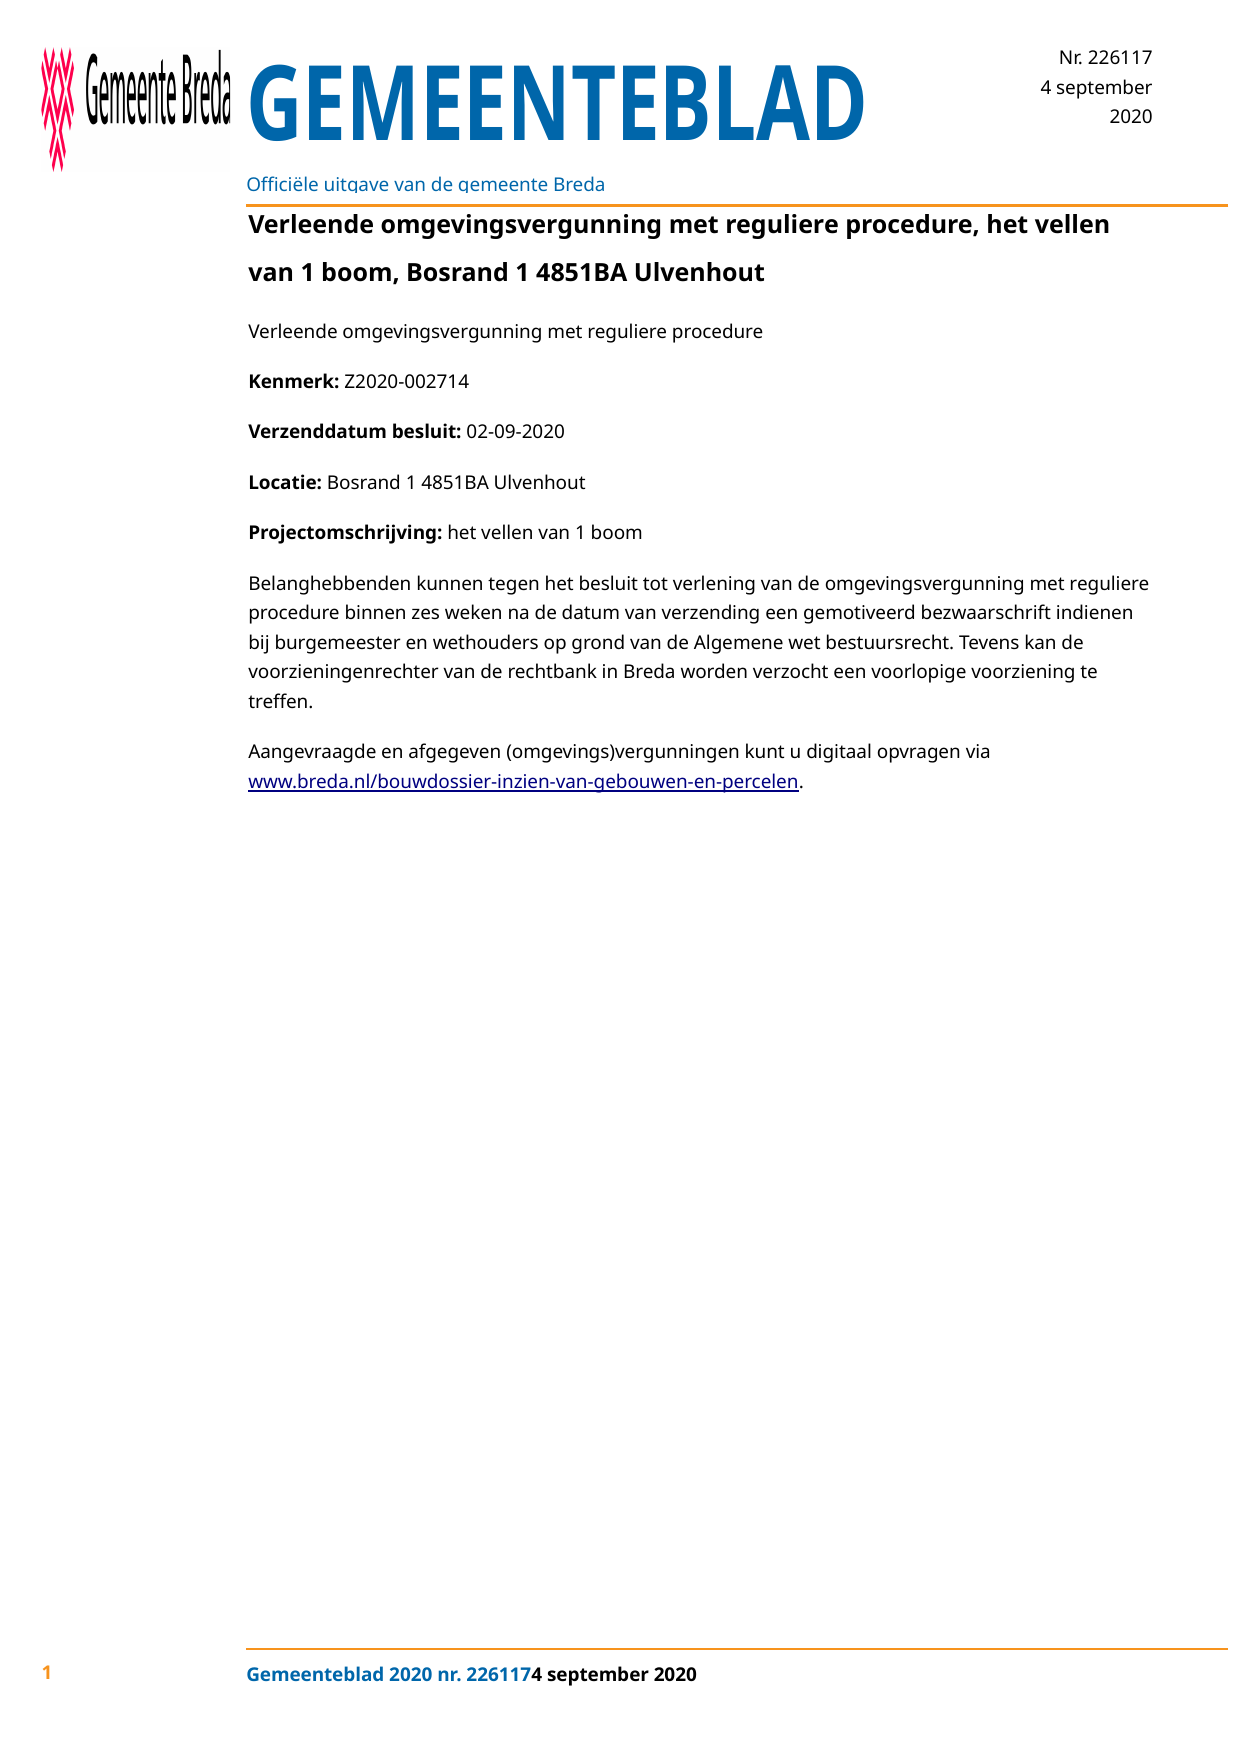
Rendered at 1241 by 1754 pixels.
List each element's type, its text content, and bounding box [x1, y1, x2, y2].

text Projectomschrijving: het vellen van 1 boom [248, 519, 1152, 545]
text Aangevraagde en afgegeven (omgevings)vergunningen kunt u digitaal opvragen via www.breda.nl/bouwdossier-inzien-van-gebouwen-en-percelen. [248, 739, 1152, 794]
text Verzenddatum besluit: 02-09-2020 [248, 419, 1152, 444]
picture [41, 47, 231, 172]
text Kenmerk: Z2020-002714 [248, 368, 1152, 394]
text Belanghebbenden kunnen tegen het besluit tot verlening van de omgevingsvergunning met reguliere procedure binnen zes weken na de datum van verzending een gemotiveerd bezwaarschrift indienen bij burgemeester en wethouders op grond van de Algemene wet bestuursrecht. Tevens kan de voorzieningenrechter van de rechtbank in Breda worden verzocht een voorlopige voorziening te treffen. [248, 570, 1152, 714]
text Verleende omgevingsvergunning met reguliere procedure, het vellen van 1 boom, Bosrand 1 4851BA Ulvenhout [248, 207, 1152, 288]
text Locatie: Bosrand 1 4851BA Ulvenhout [248, 469, 1152, 495]
text Verleende omgevingsvergunning met reguliere procedure [248, 318, 1152, 344]
